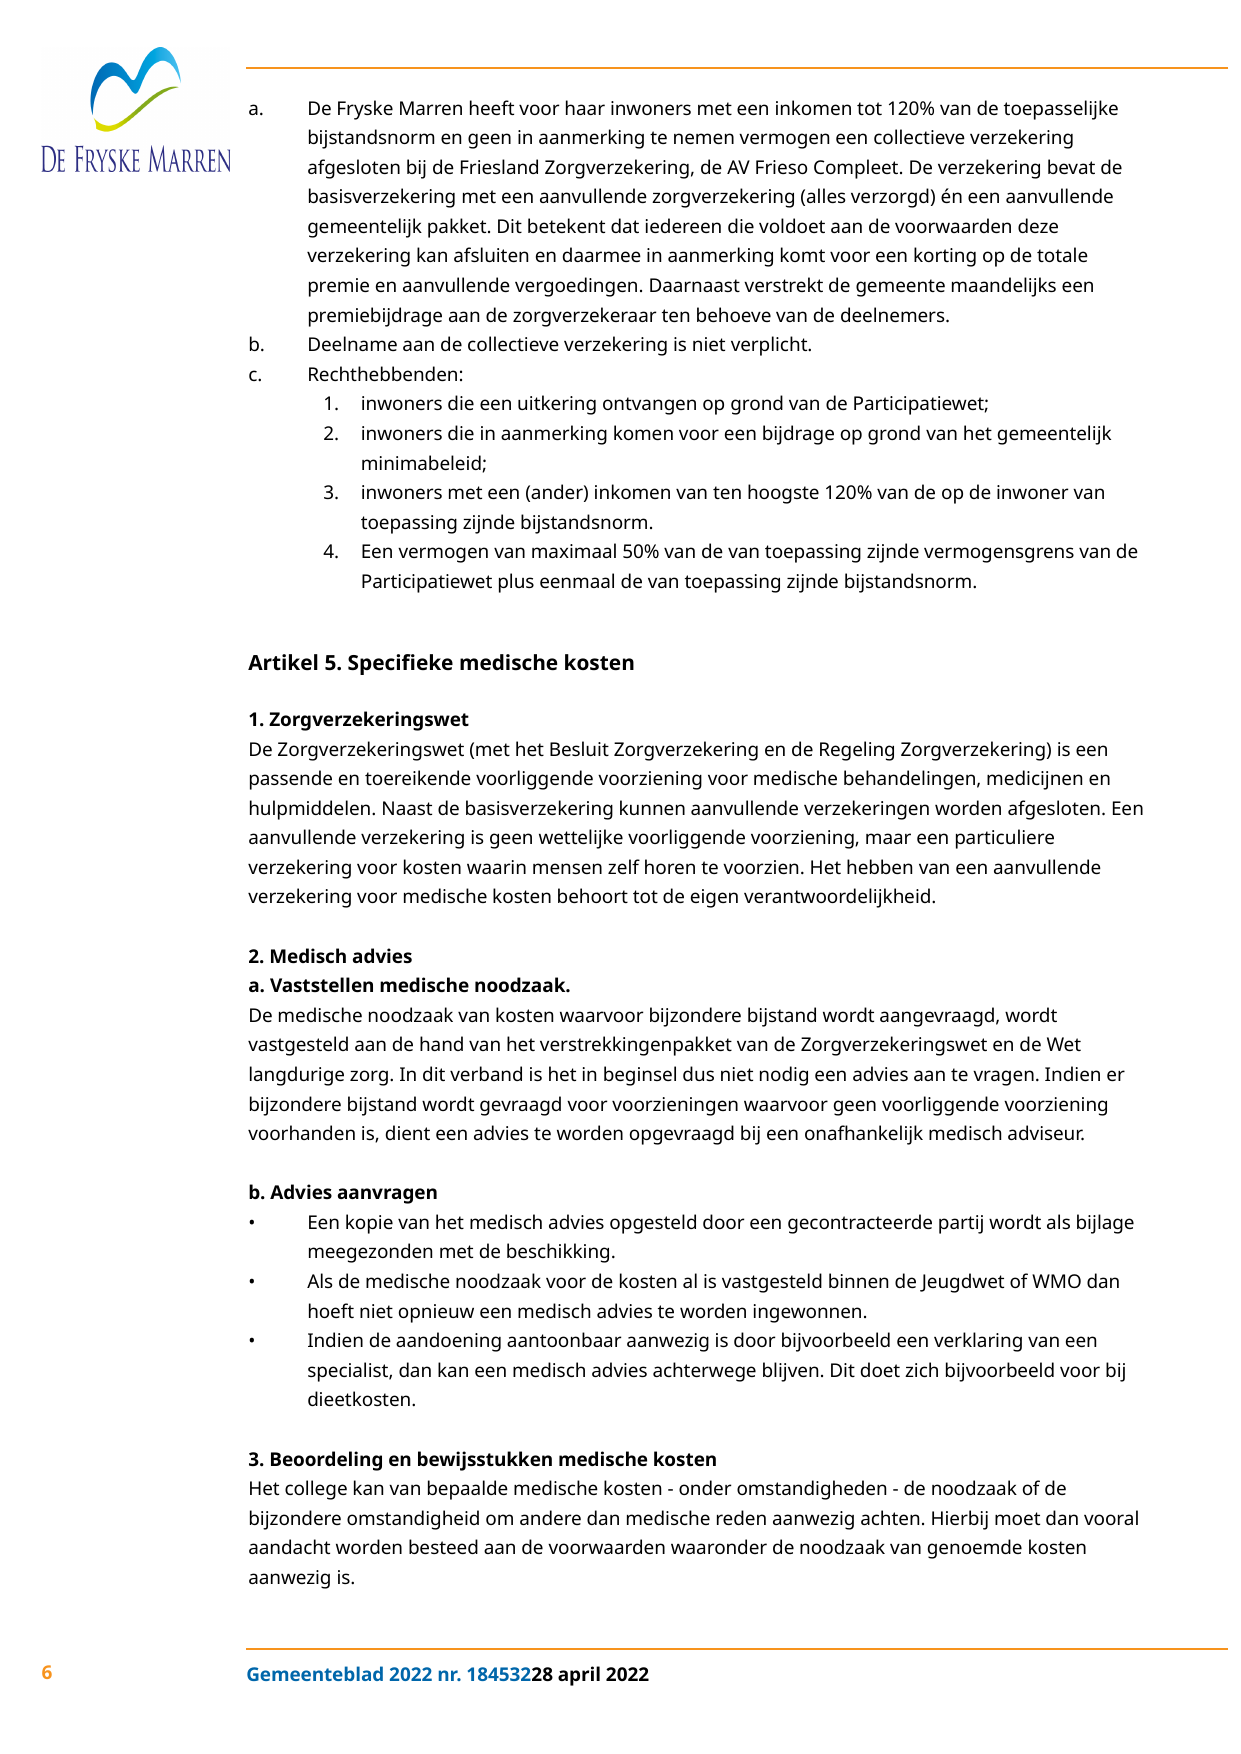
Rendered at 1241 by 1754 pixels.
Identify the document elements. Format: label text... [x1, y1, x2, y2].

text 3. Beoordeling en bewijsstukken medische kosten [248, 1446, 1152, 1471]
list Deelname aan de collectieve verzekering is niet verplicht. [248, 331, 1152, 357]
text a. Vaststellen medische noodzaak. [248, 972, 1152, 998]
list Een kopie van het medisch advies opgesteld door een gecontracteerde partij wordt als bijlage meegezonden met de beschikking. [248, 1209, 1152, 1264]
text b. Advies aanvragen [248, 1179, 1152, 1205]
list Een vermogen van maximaal 50% van de van toepassing zijnde vermogensgrens van de Participatiewet plus eenmaal de van toepassing zijnde bijstandsnorm. [323, 538, 1152, 594]
list Indien de aandoening aantoonbaar aanwezig is door bijvoorbeeld een verklaring van een specialist, dan kan een medisch advies achterwege blijven. Dit doet zich bijvoorbeeld voor bij dieetkosten. [248, 1327, 1152, 1412]
list inwoners die een uitkering ontvangen op grond van de Participatiewet; [323, 391, 1152, 416]
text Artikel 5. Specifieke medische kosten [248, 648, 1152, 677]
list Als de medische noodzaak voor de kosten al is vastgesteld binnen de Jeugdwet of WMO dan hoeft niet opnieuw een medisch advies te worden ingewonnen. [248, 1268, 1152, 1323]
list inwoners die in aanmerking komen voor een bijdrage op grond van het gemeentelijk minimabeleid; [323, 420, 1152, 476]
list inwoners met een (ander) inkomen van ten hoogste 120% van de op de inwoner van toepassing zijnde bijstandsnorm. [323, 479, 1152, 535]
text 2. Medisch advies [248, 943, 1152, 968]
text Het college kan van bepaalde medische kosten - onder omstandigheden - de noodzaak of de bijzondere omstandigheid om andere dan medische reden aanwezig achten. Hierbij moet dan vooral aandacht worden besteed aan de voorwaarden waaronder de noodzaak van genoemde kosten aanwezig is. [248, 1475, 1152, 1590]
list De Fryske Marren heeft voor haar inwoners met een inkomen tot 120% van de toepasselijke bijstandsnorm en geen in aanmerking te nemen vermogen een collectieve verzekering afgesloten bij de Friesland Zorgverzekering, de AV Frieso Compleet. De verzekering bevat de basisverzekering met een aanvullende zorgverzekering (alles verzorgd) én een aanvullende gemeentelijk pakket. Dit betekent dat iedereen die voldoet aan de voorwaarden deze verzekering kan afsluiten en daarmee in aanmerking komt voor een korting op de totale premie en aanvullende vergoedingen. Daarnaast verstrekt de gemeente maandelijks een premiebijdrage aan de zorgverzekeraar ten behoeve van de deelnemers. [248, 95, 1152, 328]
list Rechthebbenden: [248, 361, 1152, 387]
text 1. Zorgverzekeringswet [248, 706, 1152, 732]
text De Zorgverzekeringswet (met het Besluit Zorgverzekering en de Regeling Zorgverzekering) is een passende en toereikende voorliggende voorziening voor medische behandelingen, medicijnen en hulpmiddelen. Naast de basisverzekering kunnen aanvullende verzekeringen worden afgesloten. Een aanvullende verzekering is geen wettelijke voorliggende voorziening, maar een particuliere verzekering voor kosten waarin mensen zelf horen te voorzien. Het hebben van een aanvullende verzekering voor medische kosten behoort tot de eigen verantwoordelijkheid. [248, 736, 1152, 909]
text De medische noodzaak van kosten waarvoor bijzondere bijstand wordt aangevraagd, wordt vastgesteld aan de hand van het verstrekkingenpakket van de Zorgverzekeringswet en de Wet langdurige zorg. In dit verband is het in beginsel dus niet nodig een advies aan te vragen. Indien er bijzondere bijstand wordt gevraagd voor voorzieningen waarvoor geen voorliggende voorziening voorhanden is, dient een advies te worden opgevraagd bij een onafhankelijk medisch adviseur. [248, 1002, 1152, 1146]
picture [41, 47, 231, 172]
